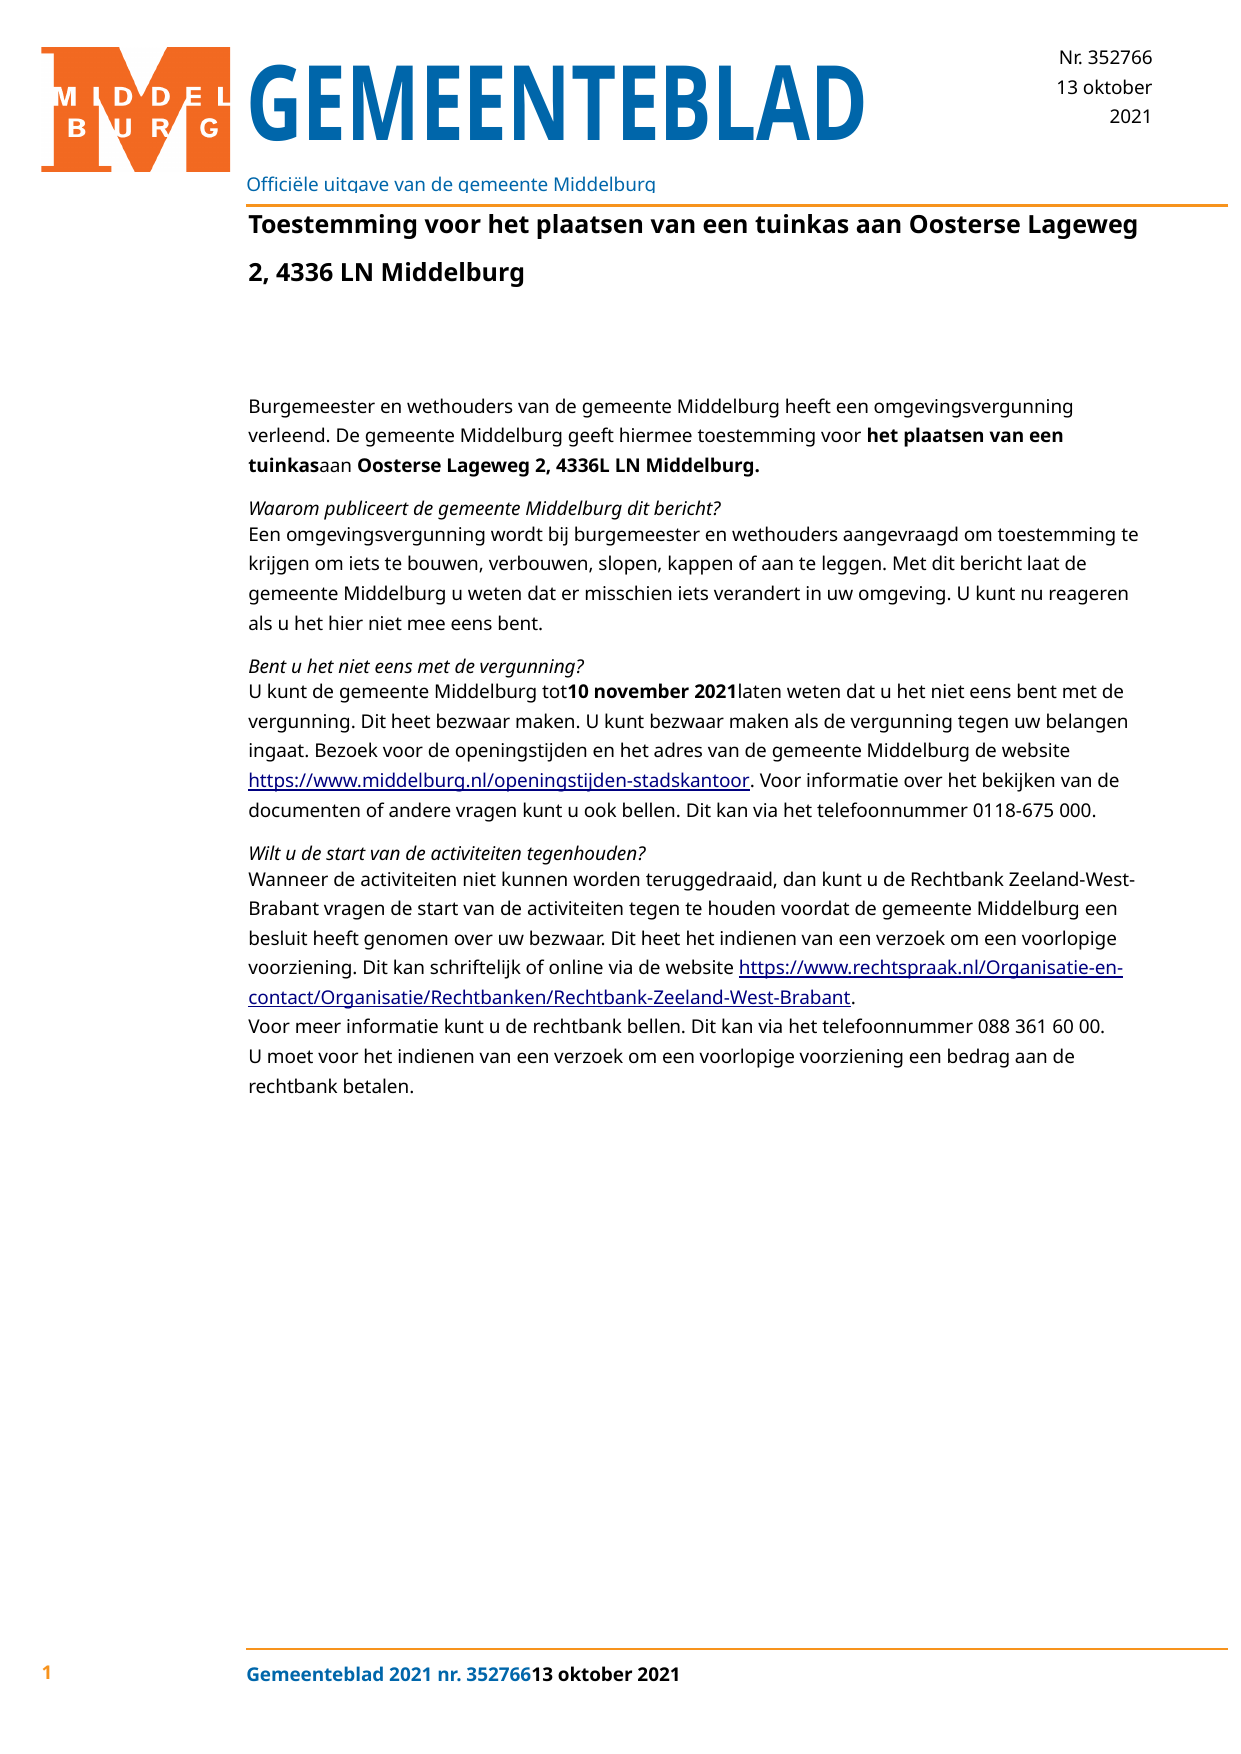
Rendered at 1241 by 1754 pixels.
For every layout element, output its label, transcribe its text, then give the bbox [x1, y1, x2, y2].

text Bent u het niet eens met de vergunning? [248, 653, 1152, 678]
text Toestemming voor het plaatsen van een tuinkas aan Oosterse Lageweg 2, 4336 LN Middelburg [248, 207, 1152, 288]
picture [41, 47, 231, 172]
text U kunt de gemeente Middelburg tot10 november 2021laten weten dat u het niet eens bent met de vergunning. Dit heet bezwaar maken. U kunt bezwaar maken als de vergunning tegen uw belangen ingaat. Bezoek voor de openingstijden en het adres van de gemeente Middelburg de website https://www.middelburg.nl/openingstijden-stadskantoor. Voor informatie over het bekijken van de documenten of andere vragen kunt u ook bellen. Dit kan via het telefoonnummer 0118-675 000. [248, 678, 1152, 823]
text Waarom publiceert de gemeente Middelburg dit bericht? [248, 495, 1152, 521]
text Een omgevingsvergunning wordt bij burgemeester en wethouders aangevraagd om toestemming te krijgen om iets te bouwen, verbouwen, slopen, kappen of aan te leggen. Met dit bericht laat de gemeente Middelburg u weten dat er misschien iets verandert in uw omgeving. U kunt nu reageren als u het hier niet mee eens bent. [248, 521, 1152, 635]
text U moet voor het indienen van een verzoek om een voorlopige voorziening een bedrag aan de rechtbank betalen. [248, 1043, 1152, 1098]
text Burgemeester en wethouders van de gemeente Middelburg heeft een omgevingsvergunning verleend. De gemeente Middelburg geeft hiermee toestemming voor het plaatsen van een tuinkasaan Oosterse Lageweg 2, 4336L LN Middelburg. [248, 393, 1152, 478]
text Wilt u de start van de activiteiten tegenhouden? [248, 840, 1152, 866]
text Wanneer de activiteiten niet kunnen worden teruggedraaid, dan kunt u de Rechtbank Zeeland-West-Brabant vragen de start van de activiteiten tegen te houden voordat de gemeente Middelburg een besluit heeft genomen over uw bezwaar. Dit heet het indienen van een verzoek om een voorlopige voorziening. Dit kan schriftelijk of online via de website https://www.rechtspraak.nl/Organisatie-en-contact/Organisatie/Rechtbanken/Rechtbank-Zeeland-West-Brabant. [248, 866, 1152, 1010]
text Voor meer informatie kunt u de rechtbank bellen. Dit kan via het telefoonnummer 088 361 60 00. [248, 1014, 1152, 1039]
